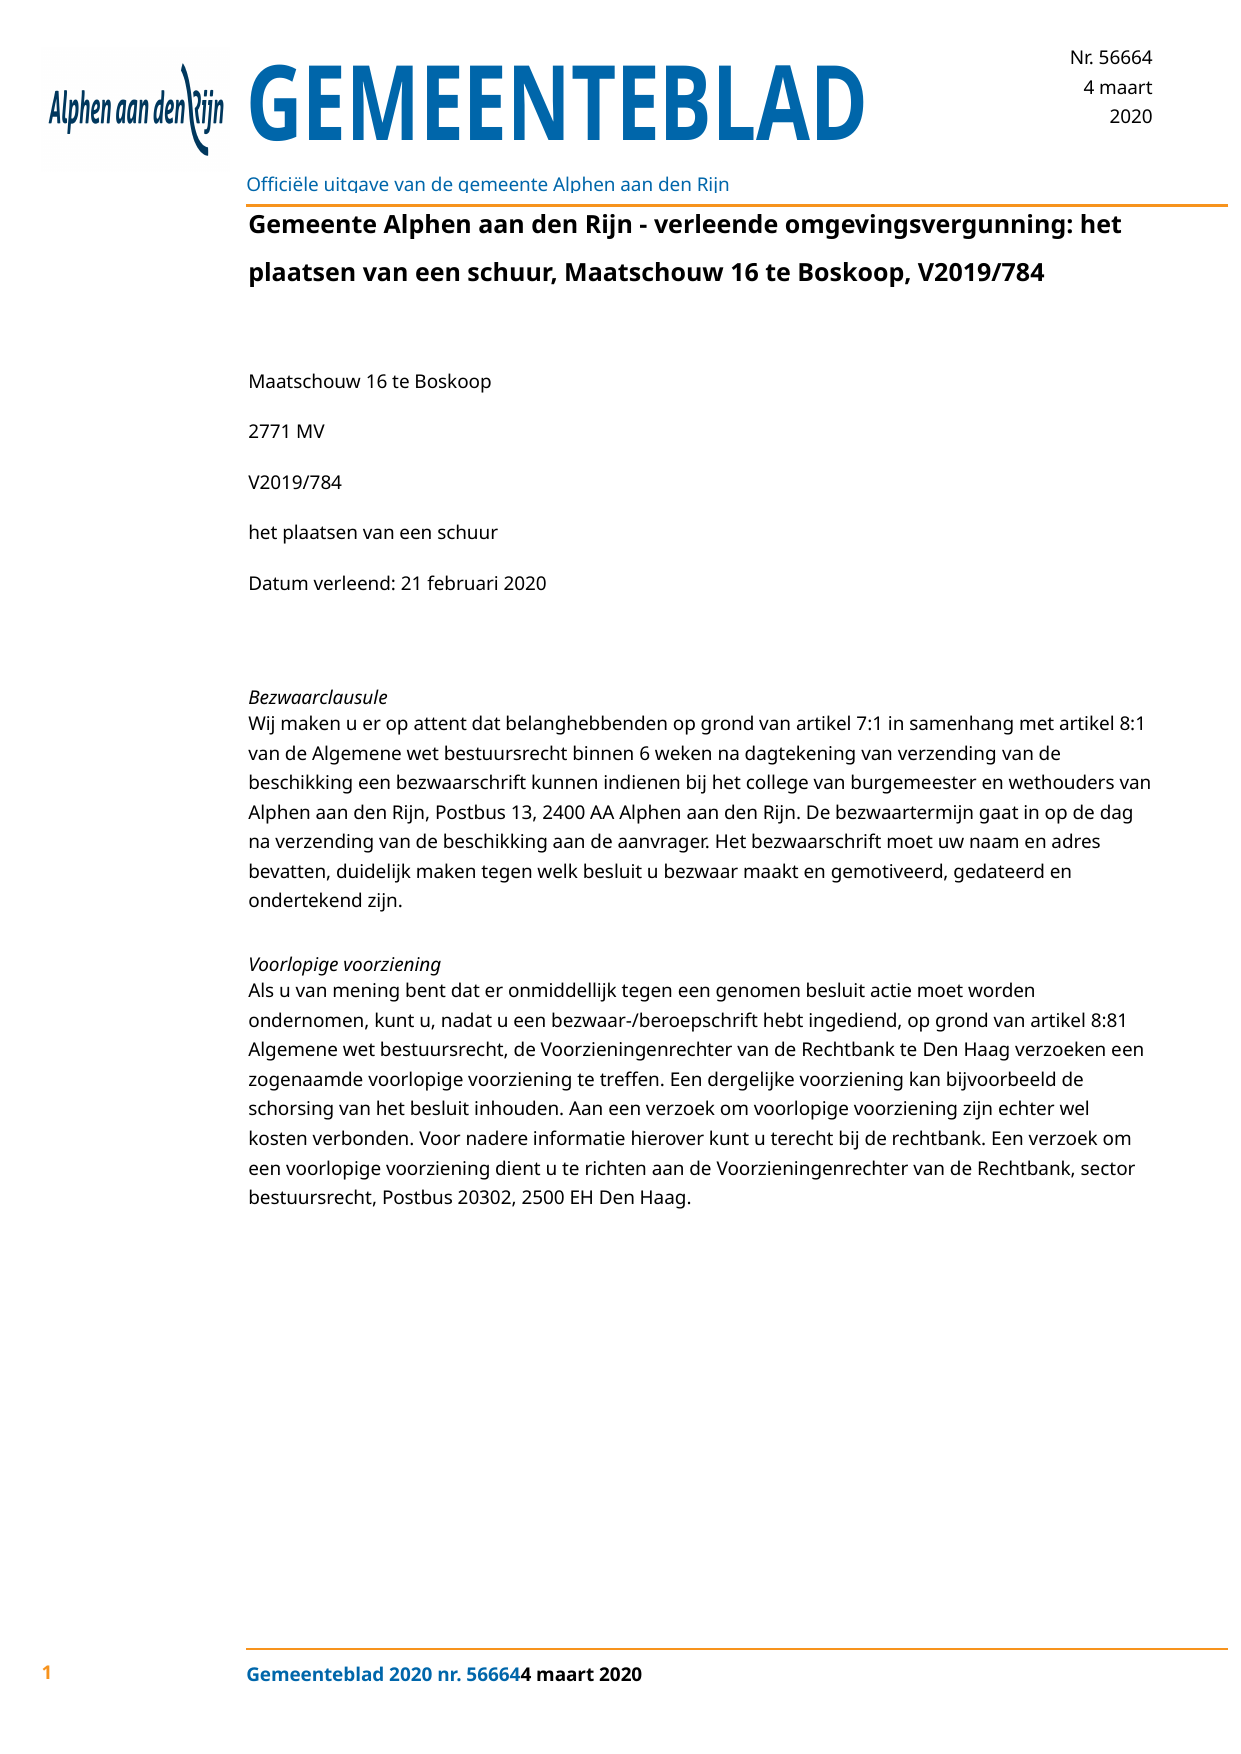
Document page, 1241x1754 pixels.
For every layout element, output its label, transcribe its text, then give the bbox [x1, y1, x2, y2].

text Datum verleend: 21 februari 2020 [248, 570, 1152, 596]
text 2771 MV [248, 419, 1152, 444]
text Maatschouw 16 te Boskoop [248, 368, 1152, 394]
text Gemeente Alphen aan den Rijn - verleende omgevingsvergunning: het plaatsen van een schuur, Maatschouw 16 te Boskoop, V2019/784 [248, 207, 1152, 288]
text Wij maken u er op attent dat belanghebbenden op grond van artikel 7:1 in samenhang met artikel 8:1 van de Algemene wet bestuursrecht binnen 6 weken na dagtekening van verzending van de beschikking een bezwaarschrift kunnen indienen bij het college van burgemeester en wethouders van Alphen aan den Rijn, Postbus 13, 2400 AA Alphen aan den Rijn. De bezwaartermijn gaat in op de dag na verzending van de beschikking aan de aanvrager. Het bezwaarschrift moet uw naam en adres bevatten, duidelijk maken tegen welk besluit u bezwaar maakt en gemotiveerd, gedateerd en ondertekend zijn. [248, 710, 1152, 913]
text Voorlopige voorziening [248, 952, 1152, 977]
picture [41, 47, 231, 172]
text het plaatsen van een schuur [248, 519, 1152, 545]
text V2019/784 [248, 469, 1152, 495]
text Als u van mening bent dat er onmiddellijk tegen een genomen besluit actie moet worden ondernomen, kunt u, nadat u een bezwaar-/beroepschrift hebt ingediend, op grond van artikel 8:81 Algemene wet bestuursrecht, de Voorzieningenrechter van de Rechtbank te Den Haag verzoeken een zogenaamde voorlopige voorziening te treffen. Een dergelijke voorziening kan bijvoorbeeld de schorsing van het besluit inhouden. Aan een verzoek om voorlopige voorziening zijn echter wel kosten verbonden. Voor nadere informatie hierover kunt u terecht bij de rechtbank. Een verzoek om een voorlopige voorziening dient u te richten aan de Voorzieningenrechter van de Rechtbank, sector bestuursrecht, Postbus 20302, 2500 EH Den Haag. [248, 977, 1152, 1210]
text Bezwaarclausule [248, 684, 1152, 710]
